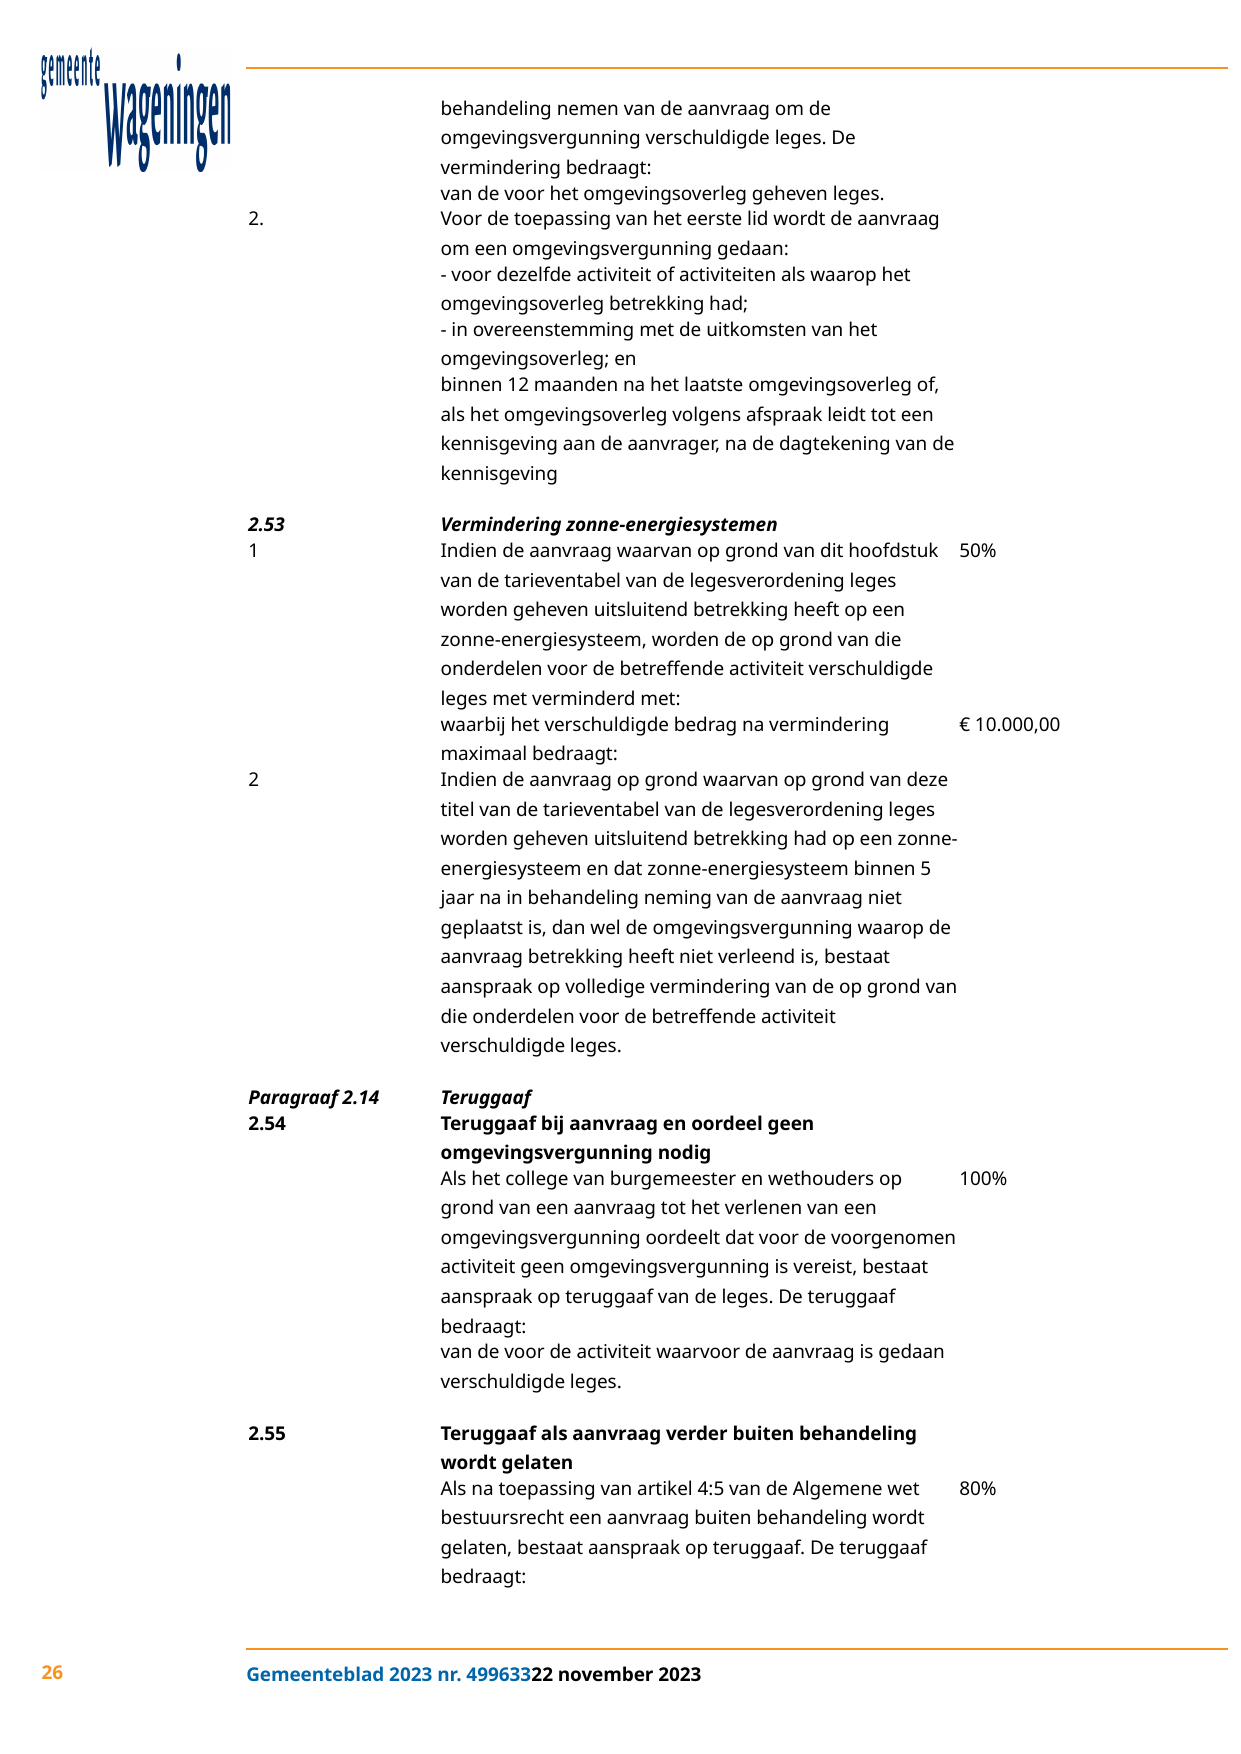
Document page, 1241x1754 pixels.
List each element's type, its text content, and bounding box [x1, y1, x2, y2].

table_cell [959, 261, 1152, 316]
table_cell [248, 1339, 440, 1394]
table_cell binnen 12 maanden na het laatste omgevingsoverleg of, als het omgevingsoverleg volgens afspraak leidt tot een kennisgeving aan de aanvrager, na de dagtekening van de kennisgeving [440, 371, 959, 486]
table_cell [248, 261, 440, 316]
table_cell 2 [248, 766, 440, 1058]
table_cell [959, 371, 1152, 486]
table_cell [440, 1394, 959, 1420]
table_cell 80% [959, 1475, 1152, 1589]
table_cell [959, 1110, 1152, 1165]
table_cell Voor de toepassing van het eerste lid wordt de aanvraag om een omgevingsvergunning gedaan: [440, 205, 959, 261]
table_cell 2.54 [248, 1110, 440, 1165]
table_cell [959, 180, 1152, 205]
table_cell [959, 205, 1152, 261]
table_cell [959, 316, 1152, 371]
table_cell [248, 486, 440, 512]
table_cell [248, 180, 440, 205]
table_cell [248, 95, 440, 180]
table_cell [248, 371, 440, 486]
table_cell [959, 766, 1152, 1058]
table_cell [959, 1339, 1152, 1394]
table_cell € 10.000,00 [959, 711, 1152, 766]
table_cell Teruggaaf bij aanvraag en oordeel geen omgevingsvergunning nodig [440, 1110, 959, 1165]
table_cell [959, 512, 1152, 537]
table_cell [959, 1084, 1152, 1110]
table_cell behandeling nemen van de aanvraag om de omgevingsvergunning verschuldigde leges. De vermindering bedraagt: [440, 95, 959, 180]
table_cell [959, 1420, 1152, 1475]
picture [41, 47, 231, 172]
table_cell [959, 95, 1152, 180]
table_cell Paragraaf 2.14 [248, 1084, 440, 1110]
table_cell [959, 486, 1152, 512]
table_cell 1 [248, 537, 440, 711]
table_cell Teruggaaf [440, 1084, 959, 1110]
table_cell Teruggaaf als aanvraag verder buiten behandeling wordt gelaten [440, 1420, 959, 1475]
table_cell 2. [248, 205, 440, 261]
table_cell - in overeenstemming met de uitkomsten van het omgevingsoverleg; en [440, 316, 959, 371]
table_cell Indien de aanvraag waarvan op grond van dit hoofdstuk van de tarieventabel van de legesverordening leges worden geheven uitsluitend betrekking heeft op een zonne-energiesysteem, worden de op grond van die onderdelen voor de betreffende activiteit verschuldigde leges met verminderd met: [440, 537, 959, 711]
table_cell [248, 1165, 440, 1339]
table_cell Indien de aanvraag op grond waarvan op grond van deze titel van de tarieventabel van de legesverordening leges worden geheven uitsluitend betrekking had op een zonne-energiesysteem en dat zonne-energiesysteem binnen 5 jaar na in behandeling neming van de aanvraag niet geplaatst is, dan wel de omgevingsvergunning waarop de aanvraag betrekking heeft niet verleend is, bestaat aanspraak op volledige vermindering van de op grond van die onderdelen voor de betreffende activiteit verschuldigde leges. [440, 766, 959, 1058]
table_cell [248, 711, 440, 766]
table_cell Als het college van burgemeester en wethouders op grond van een aanvraag tot het verlenen van een omgevingsvergunning oordeelt dat voor de voorgenomen activiteit geen omgevingsvergunning is vereist, bestaat aanspraak op teruggaaf van de leges. De teruggaaf bedraagt: [440, 1165, 959, 1339]
table_cell [248, 1394, 440, 1420]
table_cell 2.53 [248, 512, 440, 537]
table_cell [959, 1058, 1152, 1084]
table_cell [248, 1058, 440, 1084]
table_cell [248, 1475, 440, 1589]
table_cell Vermindering zonne-energiesystemen [440, 512, 959, 537]
table_cell 50% [959, 537, 1152, 711]
table_cell Als na toepassing van artikel 4:5 van de Algemene wet bestuursrecht een aanvraag buiten behandeling wordt gelaten, bestaat aanspraak op teruggaaf. De teruggaaf bedraagt: [440, 1475, 959, 1589]
table_cell waarbij het verschuldigde bedrag na vermindering maximaal bedraagt: [440, 711, 959, 766]
table_cell 2.55 [248, 1420, 440, 1475]
table_cell [440, 1058, 959, 1084]
table_cell van de voor de activiteit waarvoor de aanvraag is gedaan verschuldigde leges. [440, 1339, 959, 1394]
table_cell [440, 486, 959, 512]
table_cell van de voor het omgevingsoverleg geheven leges. [440, 180, 959, 205]
table_cell [959, 1394, 1152, 1420]
table_cell 100% [959, 1165, 1152, 1339]
table_cell - voor dezelfde activiteit of activiteiten als waarop het omgevingsoverleg betrekking had; [440, 261, 959, 316]
table_cell [248, 316, 440, 371]
